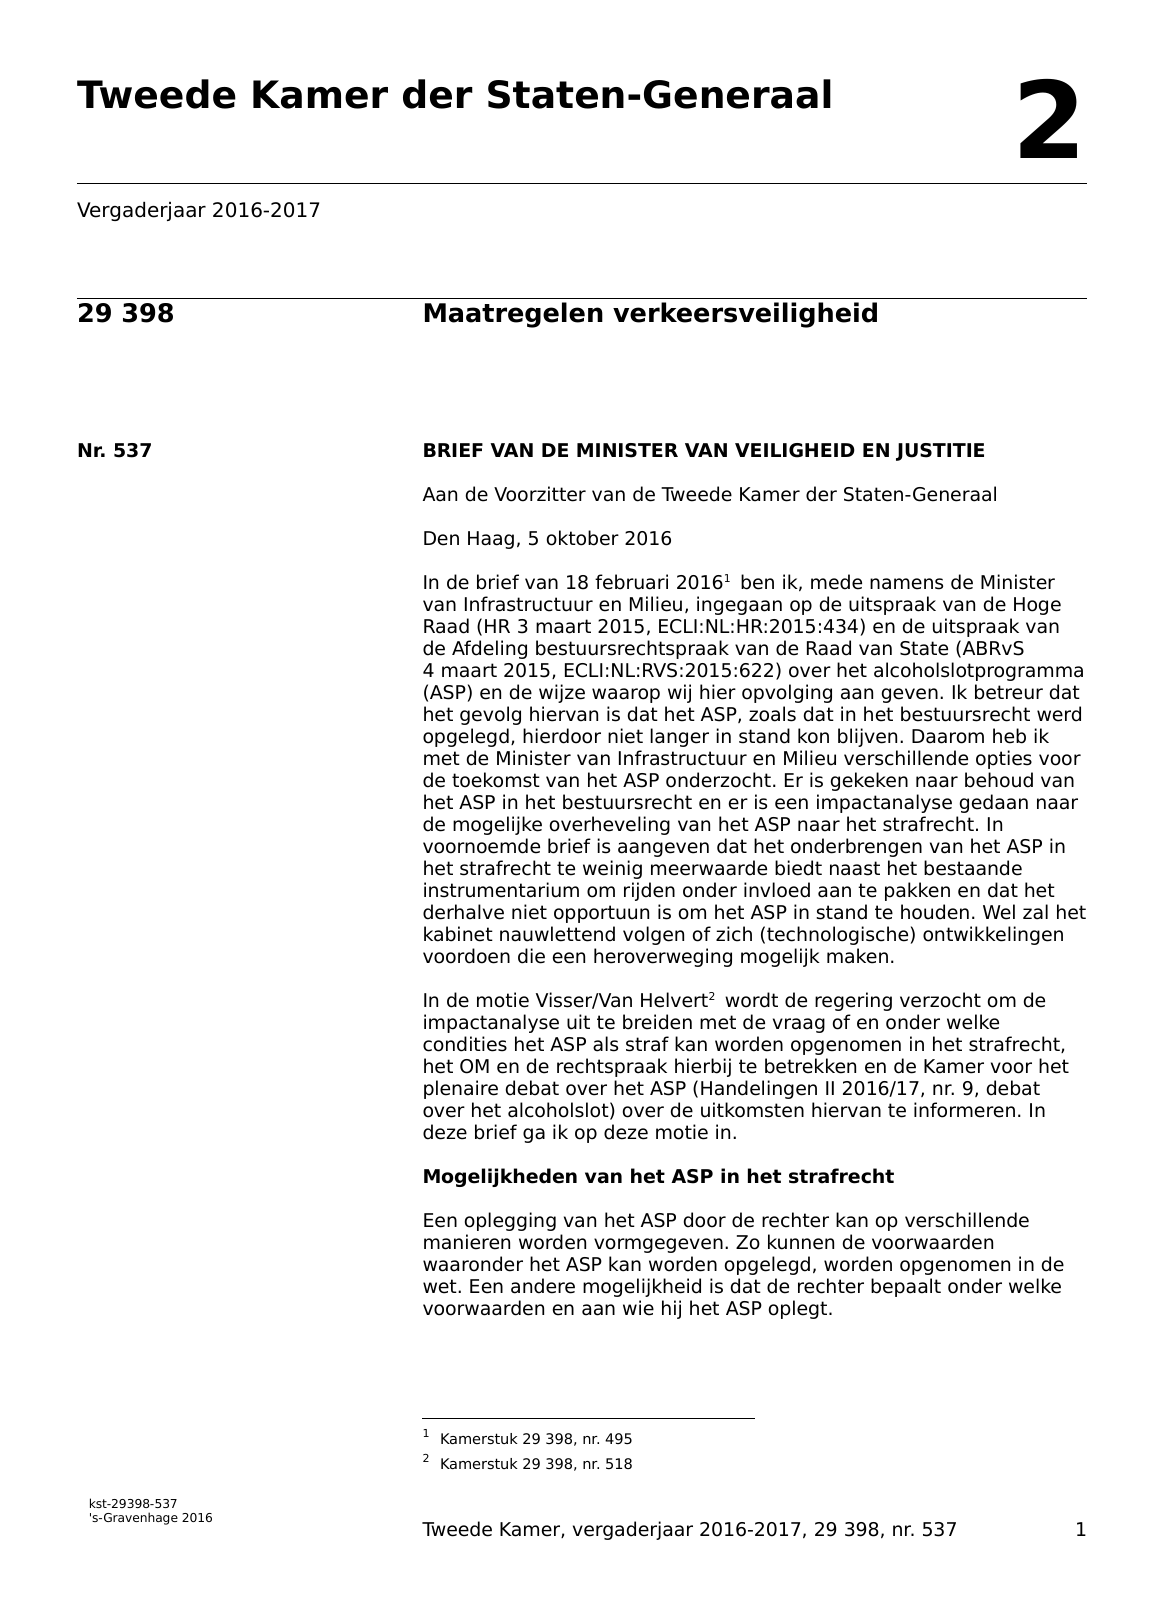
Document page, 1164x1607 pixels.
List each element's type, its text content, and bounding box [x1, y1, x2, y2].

text In de motie Visser/Van Helvert wordt de regering verzocht om de impactanalyse uit te breiden met de vraag of en onder welke condities het ASP als straf kan worden opgenomen in het strafrecht, het OM en de rechtspraak hierbij te betrekken en de Kamer voor het plenaire debat over het ASP (Handelingen II 2016/17, nr. 9, debat over het alcoholslot) over de uitkomsten hiervan te informeren. In deze brief ga ik op deze motie in. [422, 990, 1087, 1144]
text In de brief van 18 februari 2016 ben ik, mede namens de Minister van Infrastructuur en Milieu, ingegaan op de uitspraak van de Hoge Raad (HR 3 maart 2015, ECLI:NL:HR:2015:434) en de uitspraak van de Afdeling bestuursrechtspraak van de Raad van State (ABRvS 4 maart 2015, ECLI:NL:RVS:2015:622) over het alcoholslotprogramma (ASP) en de wijze waarop wij hier opvolging aan geven. Ik betreur dat het gevolg hiervan is dat het ASP, zoals dat in het bestuursrecht werd opgelegd, hierdoor niet langer in stand kon blijven. Daarom heb ik met de Minister van Infrastructuur en Milieu verschillende opties voor de toekomst van het ASP onderzocht. Er is gekeken naar behoud van het ASP in het bestuursrecht en er is een impactanalyse gedaan naar de mogelijke overheveling van het ASP naar het strafrecht. In voornoemde brief is aangeven dat het onderbrengen van het ASP in het strafrecht te weinig meerwaarde biedt naast het bestaande instrumentarium om rijden onder invloed aan te pakken en dat het derhalve niet opportuun is om het ASP in stand te houden. Wel zal het kabinet nauwlettend volgen of zich (technologische) ontwikkelingen voordoen die een heroverweging mogelijk maken. [422, 572, 1087, 968]
text Een oplegging van het ASP door de rechter kan op verschillende manieren worden vormgegeven. Zo kunnen de voorwaarden waaronder het ASP kan worden opgelegd, worden opgenomen in de wet. Een andere mogelijkheid is dat de rechter bepaalt onder welke voorwaarden en aan wie hij het ASP oplegt. [422, 1210, 1087, 1320]
table_cell Vergaderjaar 2016-2017 [77, 184, 1087, 298]
subtitle 29 398 Maatregelen verkeersveiligheid [77, 299, 1087, 329]
text Kamerstuk 29 398, nr. 518 [422, 1452, 1087, 1474]
subtitle Mogelijkheden van het ASP in het strafrecht [422, 1166, 1087, 1188]
text Aan de Voorzitter van de Tweede Kamer der Staten-Generaal [422, 484, 1087, 506]
text Kamerstuk 29 398, nr. 495 [422, 1427, 1087, 1449]
text Den Haag, 5 oktober 2016 [422, 528, 1087, 550]
table_header Tweede Kamer der Staten-Generaal [77, 59, 886, 183]
text kst-29398-537 [88, 1497, 323, 1511]
subtitle Nr. 537 BRIEF VAN DE MINISTER VAN VEILIGHEID EN JUSTITIE [77, 440, 1087, 462]
text 's-Gravenhage 2016 [88, 1511, 323, 1525]
table_header 2 [886, 59, 1087, 183]
